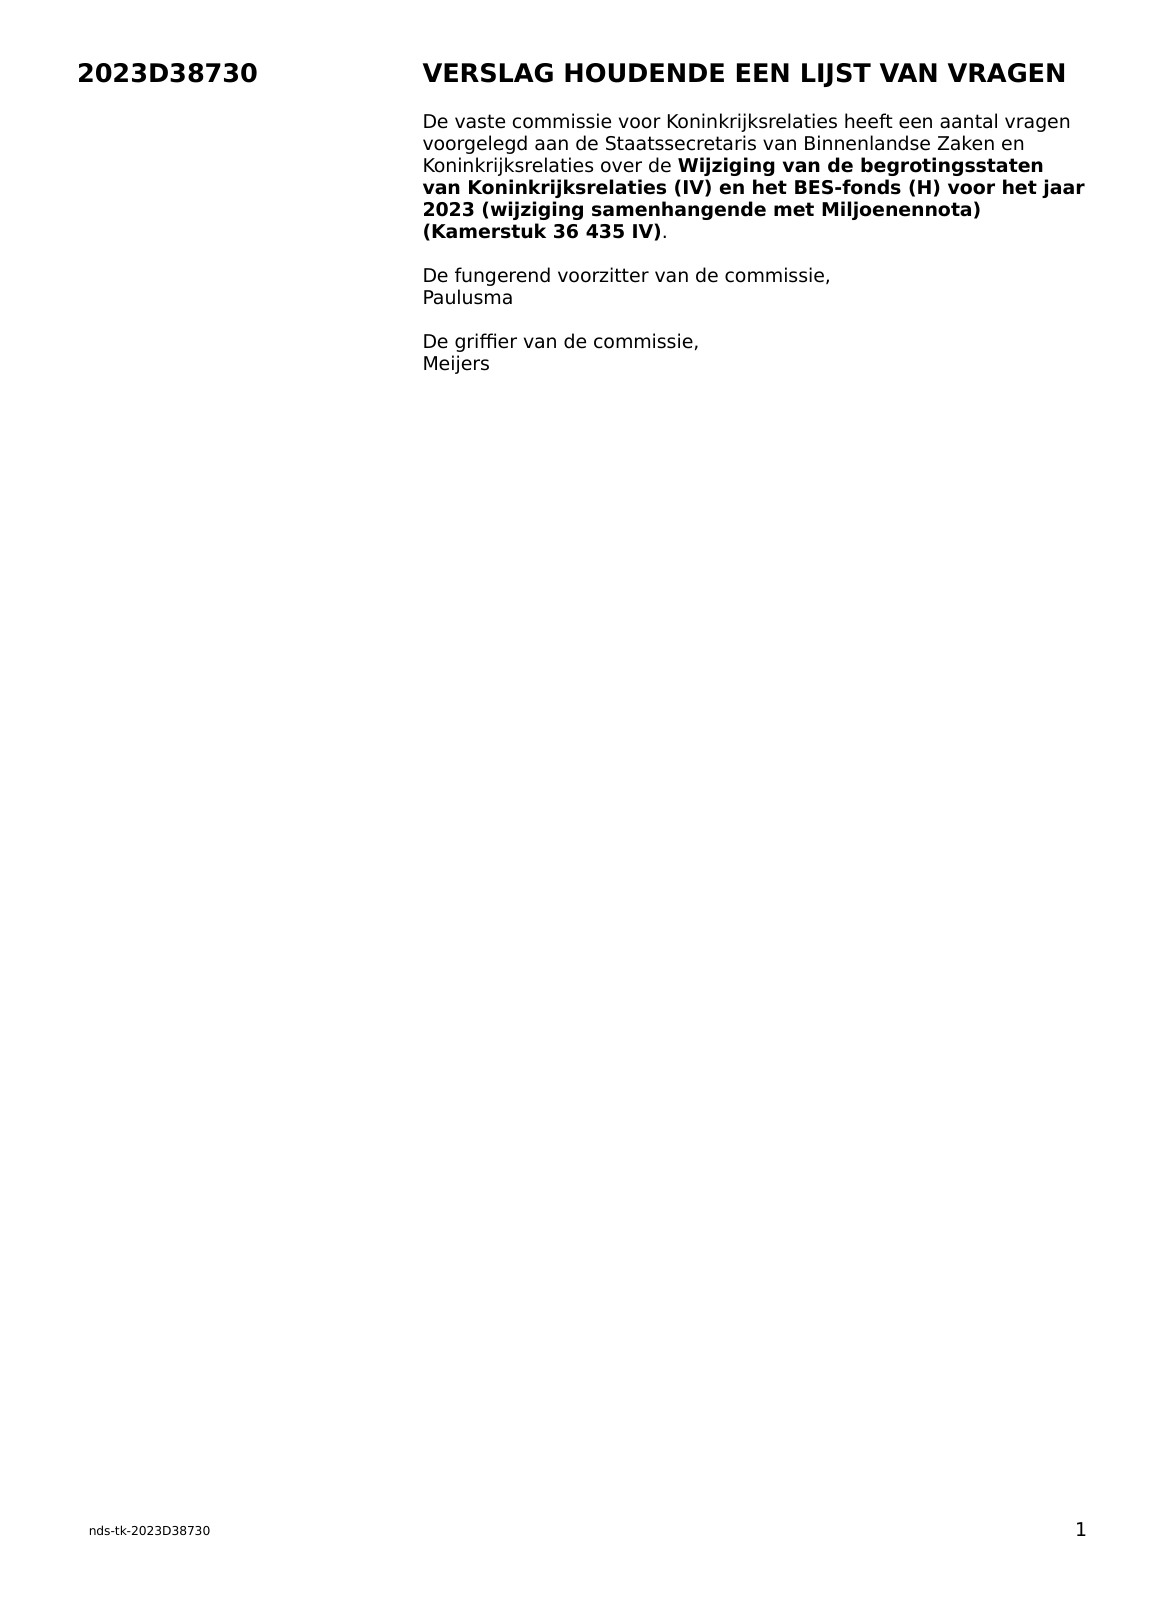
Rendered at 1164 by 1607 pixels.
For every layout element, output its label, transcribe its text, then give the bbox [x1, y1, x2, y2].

text Meijers [422, 353, 1087, 375]
text De fungerend voorzitter van de commissie, [422, 265, 1087, 287]
text nds-tk-2023D38730 [88, 1524, 323, 1538]
text De vaste commissie voor Koninkrijksrelaties heeft een aantal vragen voorgelegd aan de Staatssecretaris van Binnenlandse Zaken en Koninkrijksrelaties over de Wijziging van de begrotingsstaten van Koninkrijksrelaties (IV) en het BES-fonds (H) voor het jaar 2023 (wijziging samenhangende met Miljoenennota) (Kamerstuk 36 435 IV). [422, 111, 1087, 243]
text De griffier van de commissie, [422, 331, 1087, 353]
text 2023D38730 VERSLAG HOUDENDE EEN LIJST VAN VRAGEN [77, 59, 1087, 89]
text Paulusma [422, 287, 1087, 309]
